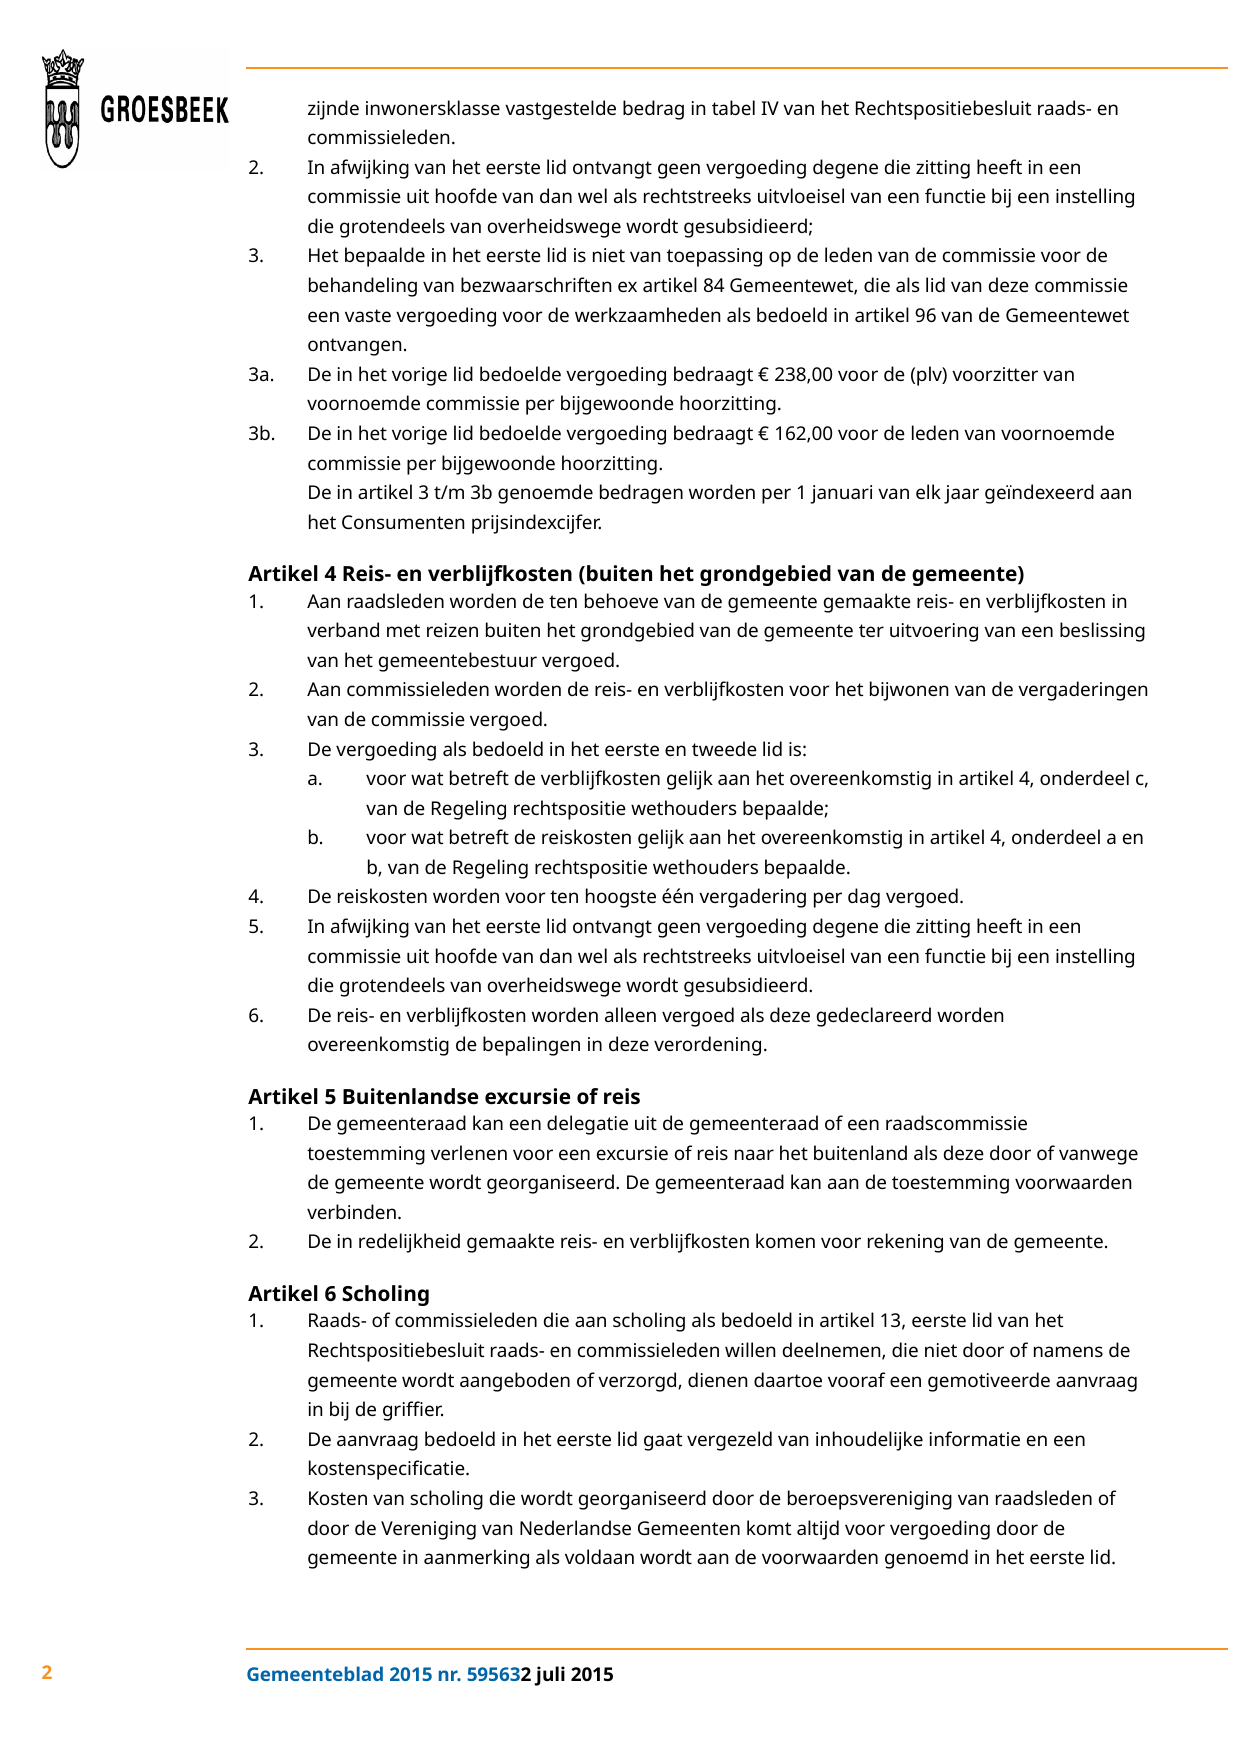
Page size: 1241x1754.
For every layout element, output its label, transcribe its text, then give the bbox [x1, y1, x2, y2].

list Het bepaalde in het eerste lid is niet van toepassing op de leden van de commissie voor de behandeling van bezwaarschriften ex artikel 84 Gemeentewet, die als lid van deze commissie een vaste vergoeding voor de werkzaamheden als bedoeld in artikel 96 van de Gemeentewet ontvangen. [248, 243, 1152, 357]
list Aan raadsleden worden de ten behoeve van de gemeente gemaakte reis- en verblijfkosten in verband met reizen buiten het grondgebied van de gemeente ter uitvoering van een beslissing van het gemeentebestuur vergoed. [248, 588, 1152, 673]
list De reiskosten worden voor ten hoogste één vergadering per dag vergoed. [248, 884, 1152, 909]
list voor wat betreft de reiskosten gelijk aan het overeenkomstig in artikel 4, onderdeel a en b, van de Regeling rechtspositie wethouders bepaalde. [307, 824, 1152, 880]
list De aanvraag bedoeld in het eerste lid gaat vergezeld van inhoudelijke informatie en een kostenspecificatie. [248, 1426, 1152, 1481]
picture [41, 47, 231, 172]
list Kosten van scholing die wordt georganiseerd door de beroepsvereniging van raadsleden of door de Vereniging van Nederlandse Gemeenten komt altijd voor vergoeding door de gemeente in aanmerking als voldaan wordt aan de voorwaarden genoemd in het eerste lid. [248, 1485, 1152, 1570]
list Aan commissieleden worden de reis- en verblijfkosten voor het bijwonen van de vergaderingen van de commissie vergoed. [248, 677, 1152, 732]
list De in artikel 3 t/m 3b genoemde bedragen worden per 1 januari van elk jaar geïndexeerd aan het Consumenten prijsindexcijfer. [248, 479, 1152, 535]
text Artikel 4 Reis- en verblijfkosten (buiten het grondgebied van de gemeente) [248, 559, 1152, 588]
list Raads- of commissieleden die aan scholing als bedoeld in artikel 13, eerste lid van het Rechtspositiebesluit raads- en commissieleden willen deelnemen, die niet door of namens de gemeente wordt aangeboden of verzorgd, dienen daartoe vooraf een gemotiveerde aanvraag in bij de griffier. [248, 1308, 1152, 1422]
text Artikel 5 Buitenlandse excursie of reis [248, 1082, 1152, 1110]
list In afwijking van het eerste lid ontvangt geen vergoeding degene die zitting heeft in een commissie uit hoofde van dan wel als rechtstreeks uitvloeisel van een functie bij een instelling die grotendeels van overheidswege wordt gesubsidieerd; [248, 154, 1152, 239]
list De reis- en verblijfkosten worden alleen vergoed als deze gedeclareerd worden overeenkomstig de bepalingen in deze verordening. [248, 1002, 1152, 1057]
list De in het vorige lid bedoelde vergoeding bedraagt € 162,00 voor de leden van voornoemde commissie per bijgewoonde hoorzitting. [248, 420, 1152, 476]
list voor wat betreft de verblijfkosten gelijk aan het overeenkomstig in artikel 4, onderdeel c, van de Regeling rechtspositie wethouders bepaalde; [307, 765, 1152, 821]
list De in redelijkheid gemaakte reis- en verblijfkosten komen voor rekening van de gemeente. [248, 1229, 1152, 1254]
list In afwijking van het eerste lid ontvangt geen vergoeding degene die zitting heeft in een commissie uit hoofde van dan wel als rechtstreeks uitvloeisel van een functie bij een instelling die grotendeels van overheidswege wordt gesubsidieerd. [248, 913, 1152, 998]
list zijnde inwonersklasse vastgestelde bedrag in tabel IV van het Rechtspositiebesluit raads- en commissieleden. [248, 95, 1152, 150]
list De gemeenteraad kan een delegatie uit de gemeenteraad of een raadscommissie toestemming verlenen voor een excursie of reis naar het buitenland als deze door of vanwege de gemeente wordt georganiseerd. De gemeenteraad kan aan de toestemming voorwaarden verbinden. [248, 1110, 1152, 1225]
list De vergoeding als bedoeld in het eerste en tweede lid is: [248, 736, 1152, 761]
list De in het vorige lid bedoelde vergoeding bedraagt € 238,00 voor de (plv) voorzitter van voornoemde commissie per bijgewoonde hoorzitting. [248, 361, 1152, 416]
text Artikel 6 Scholing [248, 1279, 1152, 1308]
